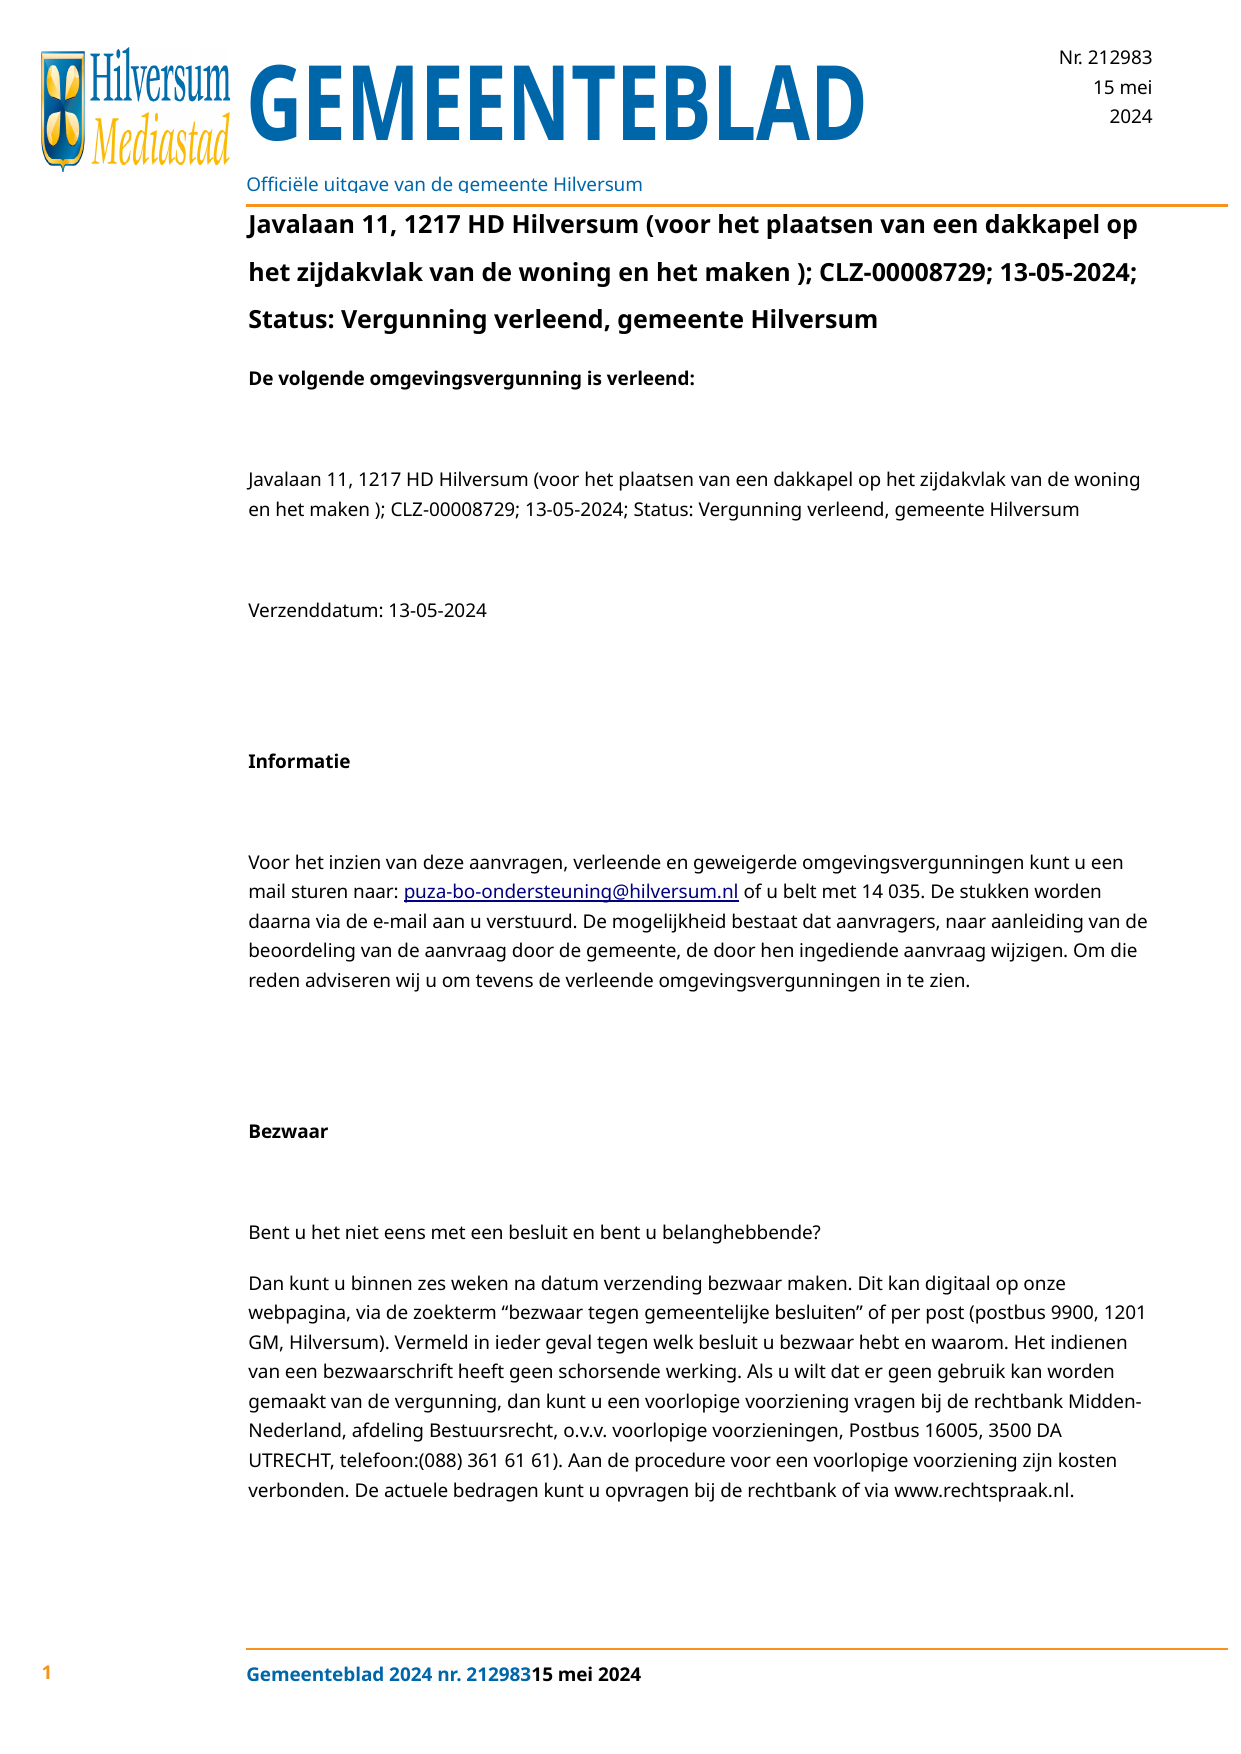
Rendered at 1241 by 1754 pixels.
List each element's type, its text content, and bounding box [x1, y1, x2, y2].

text De volgende omgevingsvergunning is verleend: [248, 366, 1152, 391]
text Javalaan 11, 1217 HD Hilversum (voor het plaatsen van een dakkapel op het zijdakvlak van de woning en het maken ); CLZ-00008729; 13-05-2024; Status: Vergunning verleend, gemeente Hilversum [248, 207, 1152, 336]
text Verzenddatum: 13-05-2024 [248, 597, 1152, 622]
text Javalaan 11, 1217 HD Hilversum (voor het plaatsen van een dakkapel op het zijdakvlak van de woning en het maken ); CLZ-00008729; 13-05-2024; Status: Vergunning verleend, gemeente Hilversum [248, 466, 1152, 522]
text Voor het inzien van deze aanvragen, verleende en geweigerde omgevingsvergunningen kunt u een mail sturen naar: puza-bo-ondersteuning@hilversum.nl of u belt met 14 035. De stukken worden daarna via de e-mail aan u verstuurd. De mogelijkheid bestaat dat aanvragers, naar aanleiding van de beoordeling van de aanvraag door de gemeente, de door hen ingediende aanvraag wijzigen. Om die reden adviseren wij u om tevens de verleende omgevingsvergunningen in te zien. [248, 849, 1152, 993]
text Informatie [248, 748, 1152, 774]
picture [41, 47, 231, 172]
text Dan kunt u binnen zes weken na datum verzending bezwaar maken. Dit kan digitaal op onze webpagina, via de zoekterm “bezwaar tegen gemeentelijke besluiten” of per post (postbus 9900, 1201 GM, Hilversum). Vermeld in ieder geval tegen welk besluit u bezwaar hebt en waarom. Het indienen van een bezwaarschrift heeft geen schorsende werking. Als u wilt dat er geen gebruik kan worden gemaakt van de vergunning, dan kunt u een voorlopige voorziening vragen bij de rechtbank Midden-Nederland, afdeling Bestuursrecht, o.v.v. voorlopige voorzieningen, Postbus 16005, 3500 DA UTRECHT, telefoon:(088) 361 61 61). Aan de procedure voor een voorlopige voorziening zijn kosten verbonden. De actuele bedragen kunt u opvragen bij de rechtbank of via www.rechtspraak.nl. [248, 1270, 1152, 1502]
text Bent u het niet eens met een besluit en bent u belanghebbende? [248, 1219, 1152, 1245]
text Bezwaar [248, 1118, 1152, 1144]
